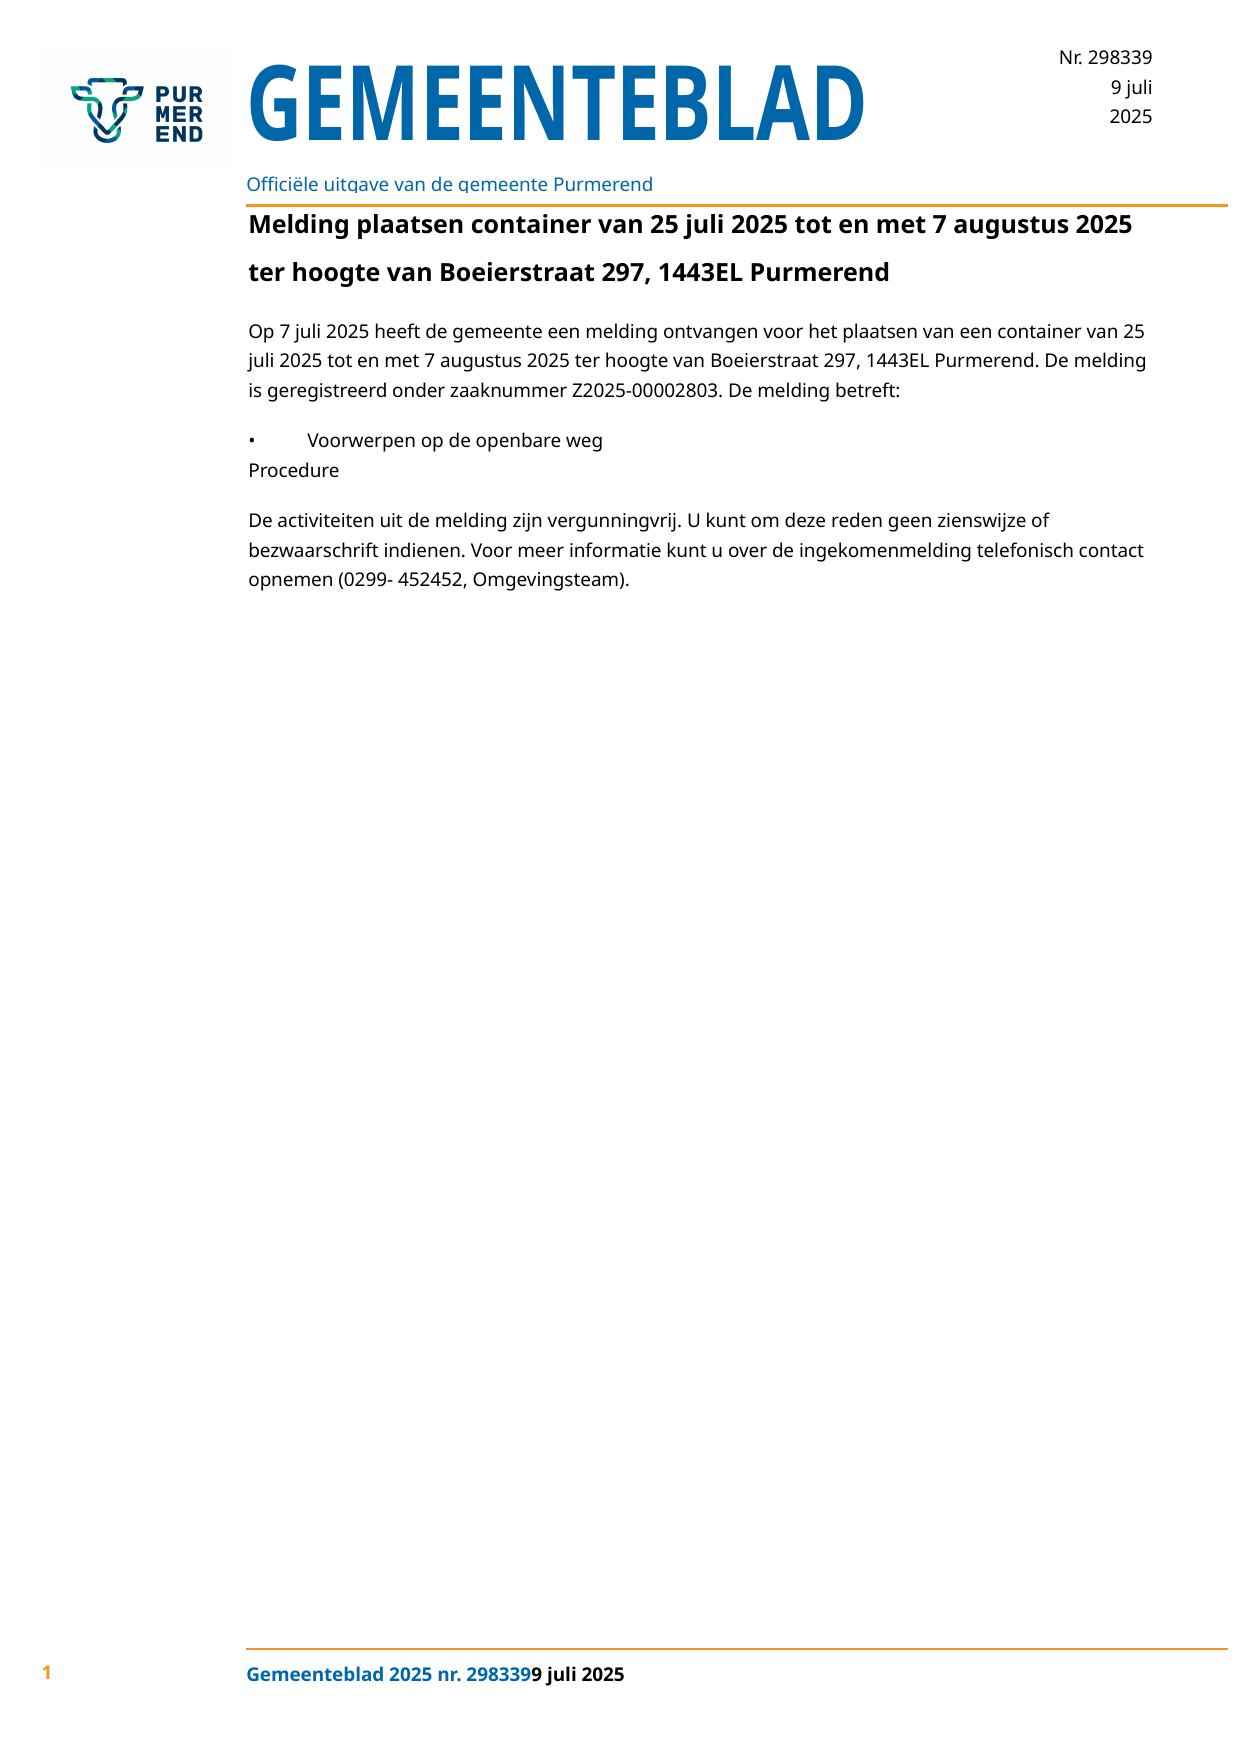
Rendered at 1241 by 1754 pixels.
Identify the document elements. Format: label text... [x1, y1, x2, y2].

list Voorwerpen op de openbare weg [248, 427, 1152, 453]
text De activiteiten uit de melding zijn vergunningvrij. U kunt om deze reden geen zienswijze of bezwaarschrift indienen. Voor meer informatie kunt u over de ingekomenmelding telefonisch contact opnemen (0299- 452452, Omgevingsteam). [248, 507, 1152, 592]
picture [41, 47, 231, 172]
text Op 7 juli 2025 heeft de gemeente een melding ontvangen voor het plaatsen van een container van 25 juli 2025 tot en met 7 augustus 2025 ter hoogte van Boeierstraat 297, 1443EL Purmerend. De melding is geregistreerd onder zaaknummer Z2025-00002803. De melding betreft: [248, 318, 1152, 403]
text Procedure [248, 457, 1152, 483]
text Melding plaatsen container van 25 juli 2025 tot en met 7 augustus 2025 ter hoogte van Boeierstraat 297, 1443EL Purmerend [248, 207, 1152, 288]
